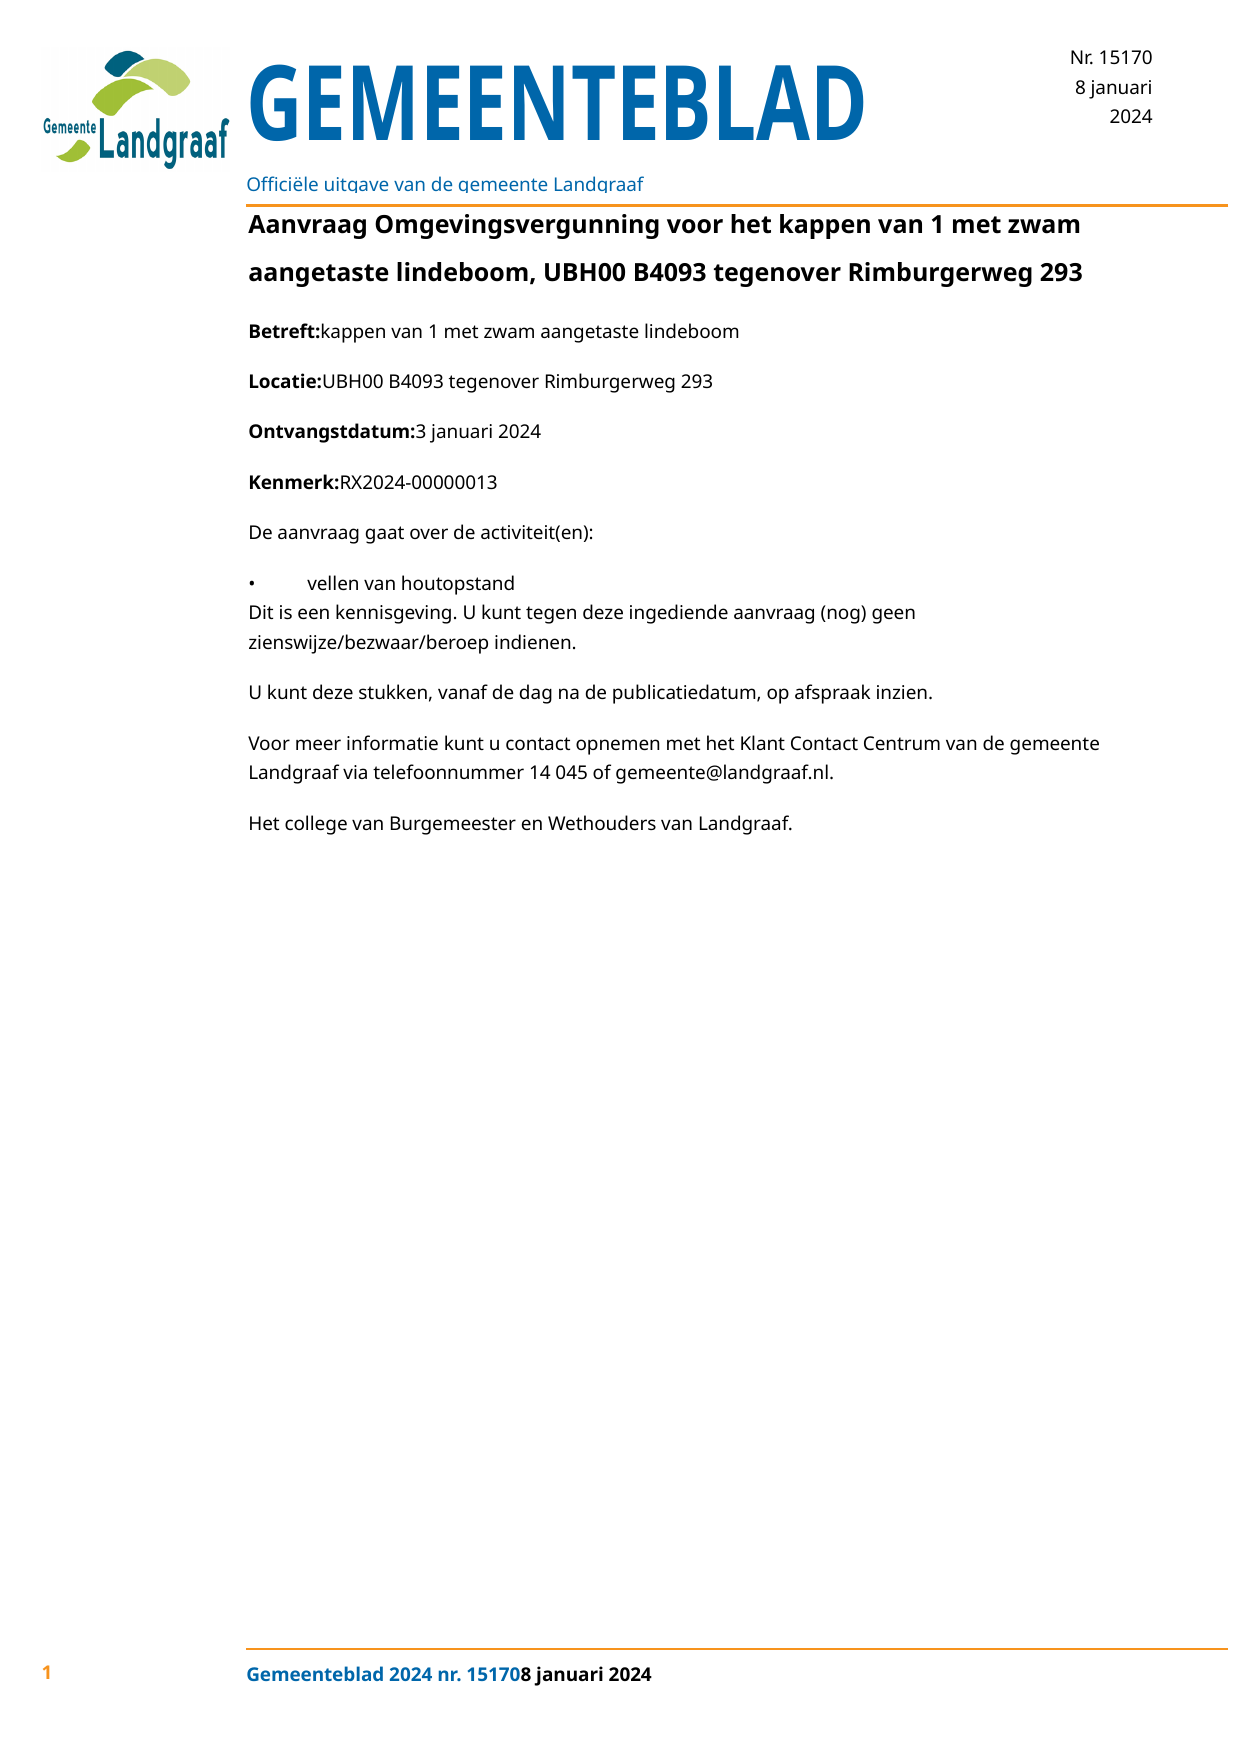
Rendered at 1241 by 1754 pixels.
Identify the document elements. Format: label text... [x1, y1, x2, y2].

text Locatie:UBH00 B4093 tegenover Rimburgerweg 293 [248, 368, 1152, 394]
text Voor meer informatie kunt u contact opnemen met het Klant Contact Centrum van de gemeente Landgraaf via telefoonnummer 14 045 of gemeente@landgraaf.nl. [248, 730, 1152, 785]
text Betreft:kappen van 1 met zwam aangetaste lindeboom [248, 318, 1152, 344]
text De aanvraag gaat over de activiteit(en): [248, 519, 1152, 545]
text U kunt deze stukken, vanaf de dag na de publicatiedatum, op afspraak inzien. [248, 679, 1152, 705]
text Aanvraag Omgevingsvergunning voor het kappen van 1 met zwam aangetaste lindeboom, UBH00 B4093 tegenover Rimburgerweg 293 [248, 207, 1152, 288]
text Kenmerk:RX2024-00000013 [248, 469, 1152, 495]
text Ontvangstdatum:3 januari 2024 [248, 419, 1152, 444]
text Dit is een kennisgeving. U kunt tegen deze ingediende aanvraag (nog) geen zienswijze/bezwaar/beroep indienen. [248, 599, 1152, 655]
list vellen van houtopstand [248, 570, 1152, 596]
picture [41, 47, 231, 172]
text Het college van Burgemeester en Wethouders van Landgraaf. [248, 810, 1152, 836]
